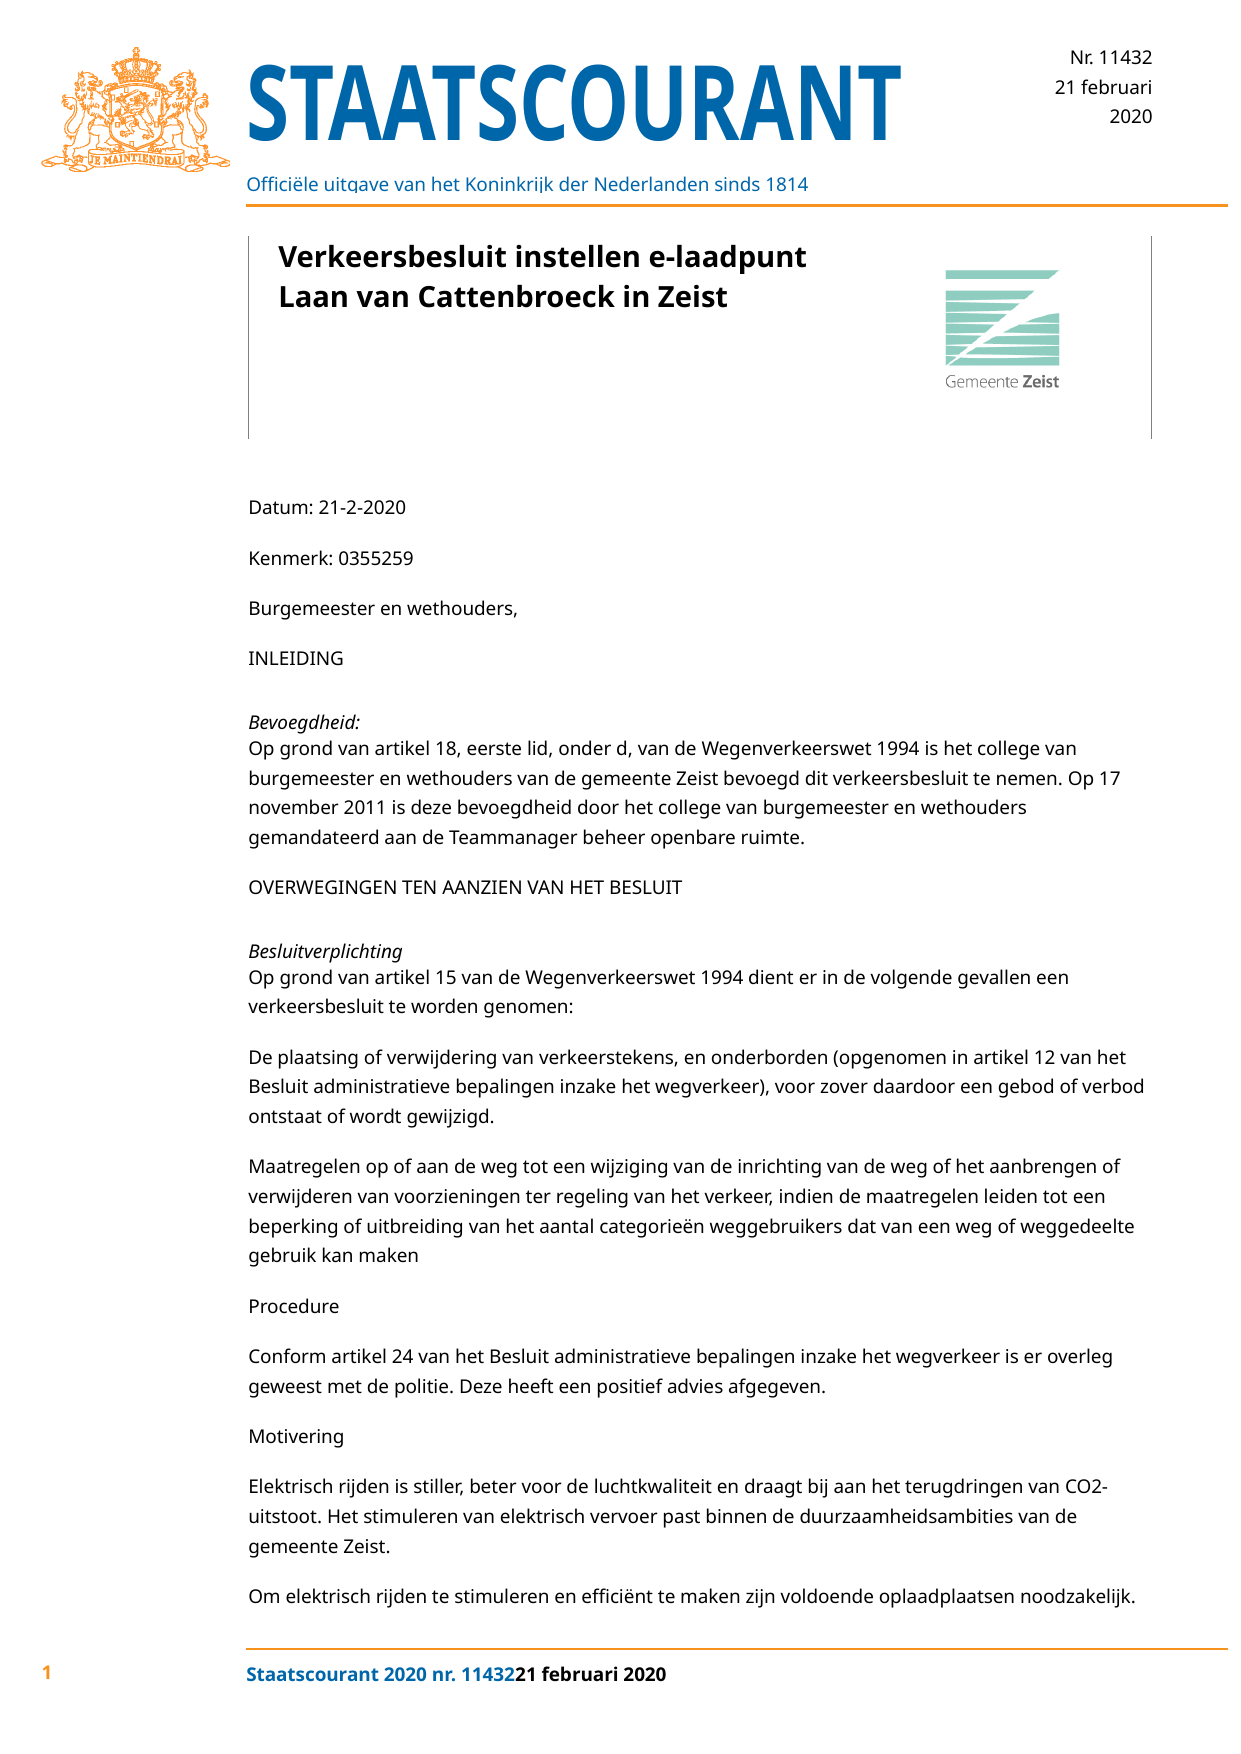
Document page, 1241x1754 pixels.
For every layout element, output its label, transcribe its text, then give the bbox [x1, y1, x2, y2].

text OVERWEGINGEN TEN AANZIEN VAN HET BESLUIT [248, 874, 1152, 900]
text Kenmerk: 0355259 [248, 545, 1152, 571]
table_header Verkeersbesluit instellen e-laadpunt Laan van Cattenbroeck in Zeist [249, 236, 850, 439]
text Datum: 21-2-2020 [248, 494, 1152, 520]
text Op grond van artikel 18, eerste lid, onder d, van de Wegenverkeerswet 1994 is het college van burgemeester en wethouders van de gemeente Zeist bevoegd dit verkeersbesluit te nemen. Op 17 november 2011 is deze bevoegdheid door het college van burgemeester en wethouders gemandateerd aan de Teammanager beheer openbare ruimte. [248, 735, 1152, 850]
table_header [850, 414, 1151, 439]
table_header [1091, 236, 1151, 413]
table_header [850, 236, 910, 413]
text Burgemeester en wethouders, [248, 595, 1152, 621]
picture [910, 236, 1091, 414]
text Om elektrisch rijden te stimuleren en efficiënt te maken zijn voldoende oplaadplaatsen noodzakelijk. [248, 1583, 1152, 1609]
text Bevoegdheid: [248, 709, 1152, 735]
text Conform artikel 24 van het Besluit administratieve bepalingen inzake het wegverkeer is er overleg geweest met de politie. Deze heeft een positief advies afgegeven. [248, 1343, 1152, 1399]
text INLEIDING [248, 646, 1152, 671]
picture [41, 47, 231, 172]
text Elektrisch rijden is stiller, beter voor de luchtkwaliteit en draagt bij aan het terugdringen van CO2-uitstoot. Het stimuleren van elektrisch vervoer past binnen de duurzaamheidsambities van de gemeente Zeist. [248, 1474, 1152, 1559]
text Op grond van artikel 15 van de Wegenverkeerswet 1994 dient er in de volgende gevallen een verkeersbesluit te worden genomen: [248, 964, 1152, 1019]
text De plaatsing of verwijdering van verkeerstekens, en onderborden (opgenomen in artikel 12 van het Besluit administratieve bepalingen inzake het wegverkeer), voor zover daardoor een gebod of verbod ontstaat of wordt gewijzigd. [248, 1044, 1152, 1129]
text Besluitverplichting [248, 938, 1152, 964]
text Motivering [248, 1423, 1152, 1449]
text Maatregelen op of aan de weg tot een wijziging van de inrichting van de weg of het aanbrengen of verwijderen van voorzieningen ter regeling van het verkeer, indien de maatregelen leiden tot een beperking of uitbreiding van het aantal categorieën weggebruikers dat van een weg of weggedeelte gebruik kan maken [248, 1154, 1152, 1268]
text Procedure [248, 1293, 1152, 1319]
